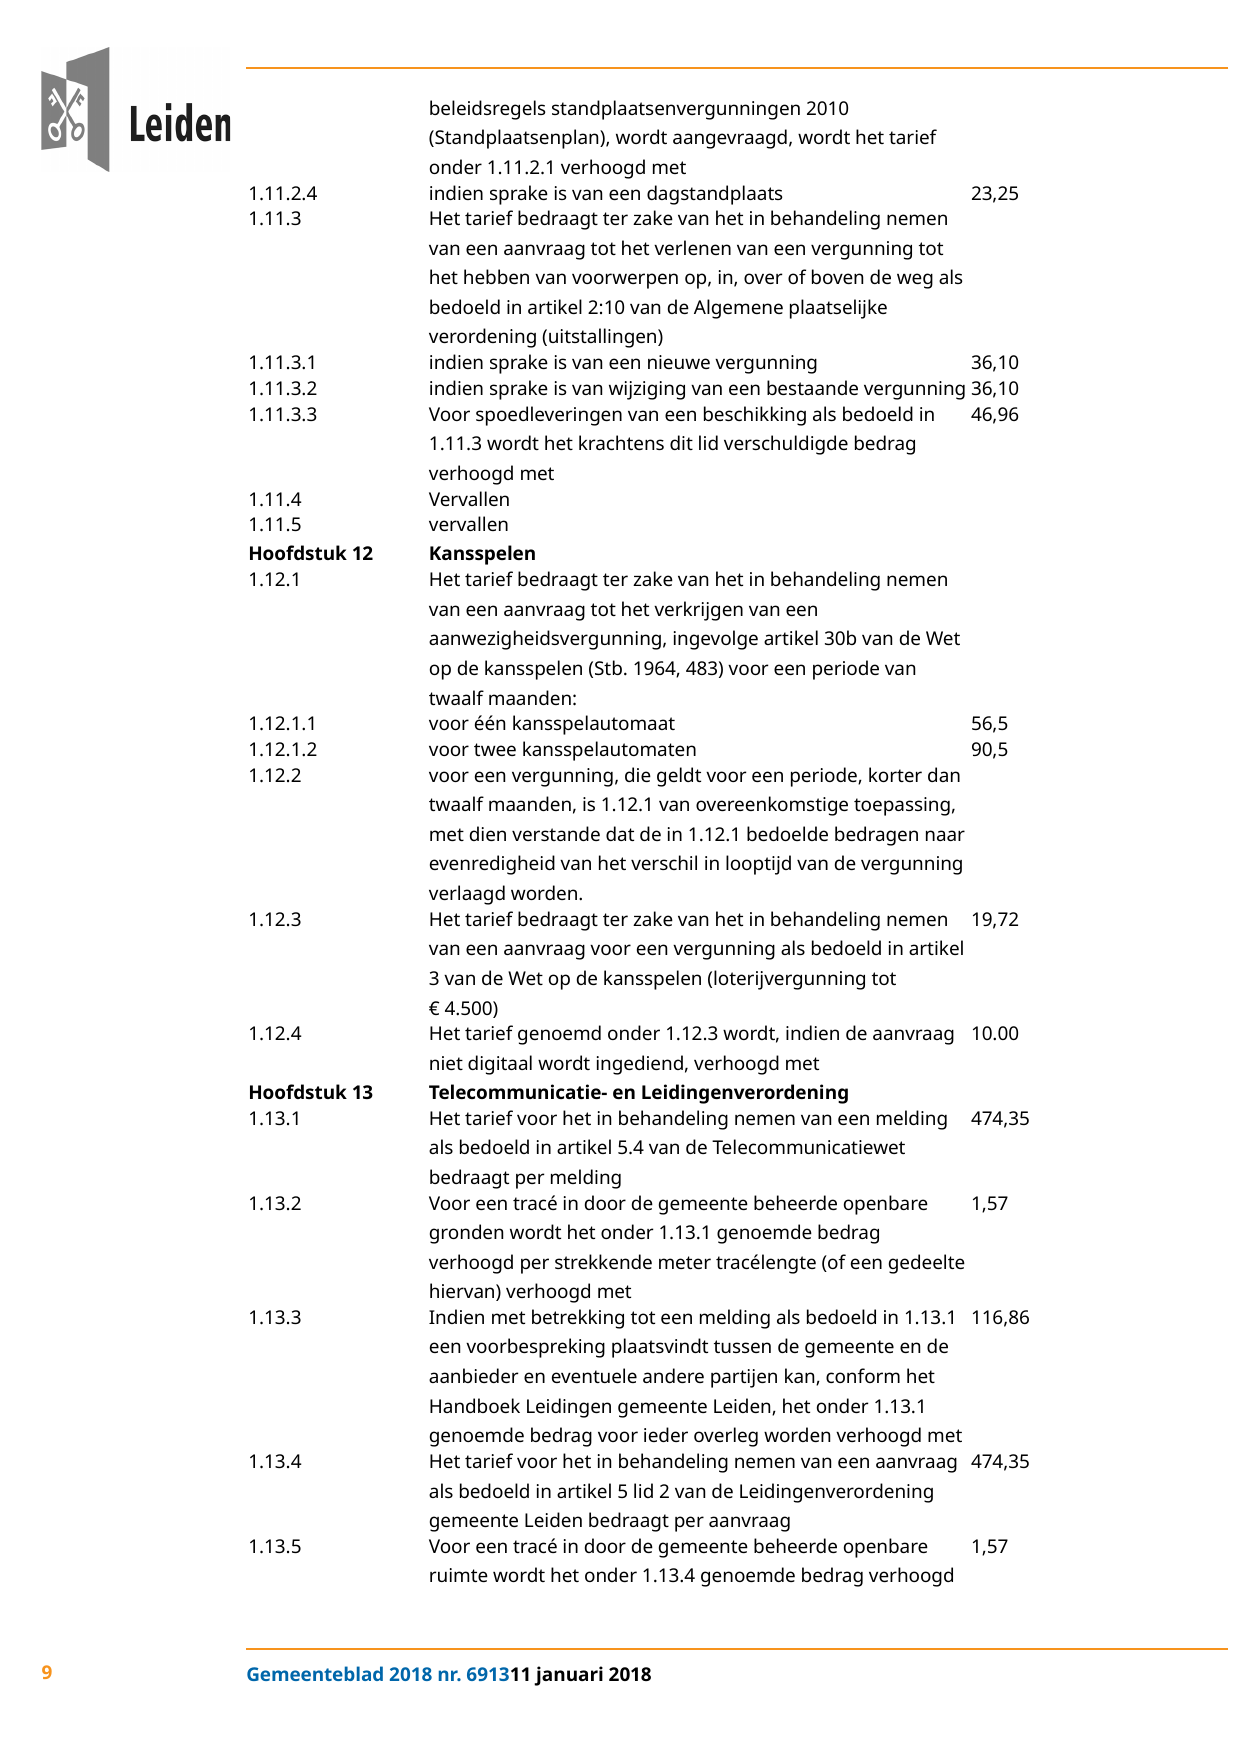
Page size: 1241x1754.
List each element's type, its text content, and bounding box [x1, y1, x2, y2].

table_cell 1.11.2.4 [248, 180, 429, 205]
table_cell [971, 512, 1152, 537]
table_cell vervallen [429, 512, 971, 537]
table_cell 1.12.1 [248, 566, 429, 710]
table_cell 1.12.3 [248, 906, 429, 1020]
table_cell 474,35 [971, 1448, 1152, 1533]
table_cell 10.00 [971, 1020, 1152, 1076]
table_cell Indien met betrekking tot een melding als bedoeld in 1.13.1 een voorbespreking plaatsvindt tussen de gemeente en de aanbieder en eventuele andere partijen kan, conform het Handboek Leidingen gemeente Leiden, het onder 1.13.1 genoemde bedrag voor ieder overleg worden verhoogd met [429, 1304, 971, 1448]
table_cell 1.12.4 [248, 1020, 429, 1076]
table_cell indien sprake is van een nieuwe vergunning [429, 350, 971, 375]
table_cell Het tarief genoemd onder 1.12.3 wordt, indien de aanvraag niet digitaal wordt ingediend, verhoogd met [429, 1020, 971, 1076]
table_cell 1.12.1.1 [248, 710, 429, 736]
table_cell Vervallen [429, 486, 971, 512]
table_cell Het tarief voor het in behandeling nemen van een melding als bedoeld in artikel 5.4 van de Telecommunicatiewet bedraagt per melding [429, 1105, 971, 1190]
table_header [971, 541, 1152, 566]
table_cell 116,86 [971, 1304, 1152, 1448]
table_cell 36,10 [971, 375, 1152, 401]
table_cell 1.13.2 [248, 1190, 429, 1304]
table_cell Voor een tracé in door de gemeente beheerde openbare gronden wordt het onder 1.13.1 genoemde bedrag verhoogd per strekkende meter tracélengte (of een gedeelte hiervan) verhoogd met [429, 1190, 971, 1304]
table_cell beleidsregels standplaatsenvergunningen 2010 (Standplaatsenplan), wordt aangevraagd, wordt het tarief onder 1.11.2.1 verhoogd met [429, 95, 971, 180]
table_cell Het tarief bedraagt ter zake van het in behandeling nemen van een aanvraag tot het verkrijgen van een aanwezigheidsvergunning, ingevolge artikel 30b van de Wet op de kansspelen (Stb. 1964, 483) voor een periode van twaalf maanden: [429, 566, 971, 710]
table_cell indien sprake is van een dagstandplaats [429, 180, 971, 205]
table_cell [971, 486, 1152, 512]
table_cell 1.11.3 [248, 205, 429, 349]
table_header Hoofdstuk 13 [248, 1079, 429, 1105]
table_cell Voor spoedleveringen van een beschikking als bedoeld in 1.11.3 wordt het krachtens dit lid verschuldigde bedrag verhoogd met [429, 401, 971, 486]
table_header [971, 1079, 1152, 1105]
table_cell 1.11.3.1 [248, 350, 429, 375]
table_cell 56,5 [971, 710, 1152, 736]
table_cell 1.11.4 [248, 486, 429, 512]
table_header Kansspelen [429, 541, 971, 566]
table_cell indien sprake is van wijziging van een bestaande vergunning [429, 375, 971, 401]
table_header Telecommunicatie- en Leidingenverordening [429, 1079, 971, 1105]
table_cell 474,35 [971, 1105, 1152, 1190]
table_cell Het tarief voor het in behandeling nemen van een aanvraag als bedoeld in artikel 5 lid 2 van de Leidingenverordening gemeente Leiden bedraagt per aanvraag [429, 1448, 971, 1533]
picture [41, 47, 231, 172]
table_cell [248, 95, 429, 180]
table_cell 1.13.3 [248, 1304, 429, 1448]
table_cell 1.12.1.2 [248, 736, 429, 762]
table_cell 23,25 [971, 180, 1152, 205]
table_cell 36,10 [971, 350, 1152, 375]
table_cell Voor een tracé in door de gemeente beheerde openbare ruimte wordt het onder 1.13.4 genoemde bedrag verhoogd [429, 1533, 971, 1588]
table_cell [971, 95, 1152, 180]
table_cell 46,96 [971, 401, 1152, 486]
table_cell [971, 205, 1152, 349]
table_cell 1,57 [971, 1533, 1152, 1588]
table_cell 1.11.5 [248, 512, 429, 537]
table_cell 1.12.2 [248, 762, 429, 906]
table_cell voor een vergunning, die geldt voor een periode, korter dan twaalf maanden, is 1.12.1 van overeenkomstige toepassing, met dien verstande dat de in 1.12.1 bedoelde bedragen naar evenredigheid van het verschil in looptijd van de vergunning verlaagd worden. [429, 762, 971, 906]
table_cell 90,5 [971, 736, 1152, 762]
table_header Hoofdstuk 12 [248, 541, 429, 566]
table_cell Het tarief bedraagt ter zake van het in behandeling nemen van een aanvraag voor een vergunning als bedoeld in artikel 3 van de Wet op de kansspelen (loterijvergunning tot € 4.500) [429, 906, 971, 1020]
table_cell voor twee kansspelautomaten [429, 736, 971, 762]
table_cell [971, 762, 1152, 906]
table_cell 1.11.3.2 [248, 375, 429, 401]
table_cell Het tarief bedraagt ter zake van het in behandeling nemen van een aanvraag tot het verlenen van een vergunning tot het hebben van voorwerpen op, in, over of boven de weg als bedoeld in artikel 2:10 van de Algemene plaatselijke verordening (uitstallingen) [429, 205, 971, 349]
table_cell 1,57 [971, 1190, 1152, 1304]
table_cell 1.13.4 [248, 1448, 429, 1533]
table_cell 1.13.5 [248, 1533, 429, 1588]
table_cell voor één kansspelautomaat [429, 710, 971, 736]
table_cell 1.11.3.3 [248, 401, 429, 486]
table_cell 1.13.1 [248, 1105, 429, 1190]
table_cell 19,72 [971, 906, 1152, 1020]
table_cell [971, 566, 1152, 710]
